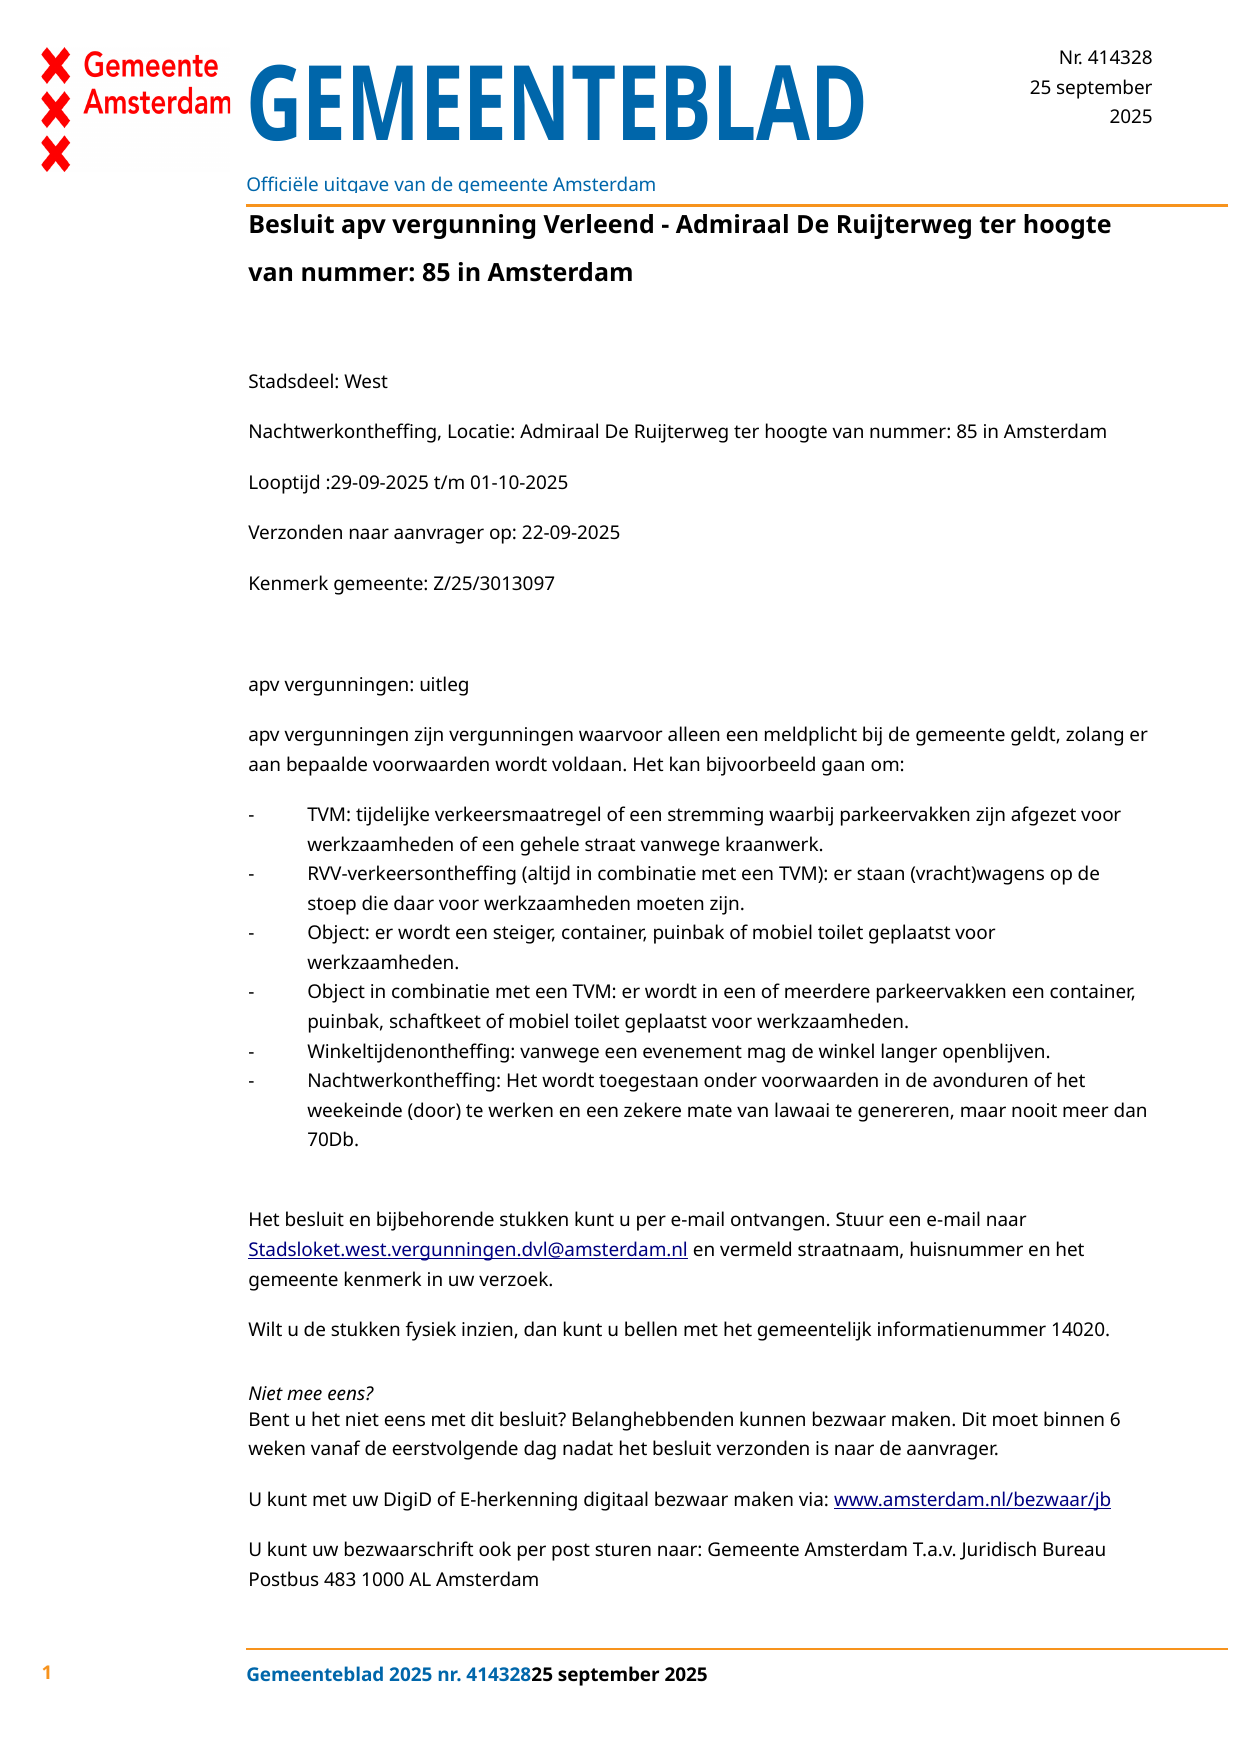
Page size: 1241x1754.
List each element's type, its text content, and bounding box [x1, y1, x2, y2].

list Winkeltijdenontheffing: vanwege een evenement mag de winkel langer openblijven. [248, 1038, 1152, 1064]
text U kunt uw bezwaarschrift ook per post sturen naar: Gemeente Amsterdam T.a.v. Juridisch Bureau Postbus 483 1000 AL Amsterdam [248, 1536, 1152, 1592]
text Wilt u de stukken fysiek inzien, dan kunt u bellen met het gemeentelijk informatienummer 14020. [248, 1316, 1152, 1342]
text apv vergunningen: uitleg [248, 671, 1152, 697]
list Nachtwerkontheffing: Het wordt toegestaan onder voorwaarden in de avonduren of het weekeinde (door) te werken en een zekere mate van lawaai te genereren, maar nooit meer dan 70Db. [248, 1067, 1152, 1152]
list RVV-verkeersontheffing (altijd in combinatie met een TVM): er staan (vracht)wagens op de stoep die daar voor werkzaamheden moeten zijn. [248, 860, 1152, 916]
picture [41, 47, 231, 172]
text Nachtwerkontheffing, Locatie: Admiraal De Ruijterweg ter hoogte van nummer: 85 in Amsterdam [248, 419, 1152, 444]
text Verzonden naar aanvrager op: 22-09-2025 [248, 519, 1152, 545]
text Looptijd :29-09-2025 t/m 01-10-2025 [248, 469, 1152, 495]
text Het besluit en bijbehorende stukken kunt u per e-mail ontvangen. Stuur een e-mail naar Stadsloket.west.vergunningen.dvl@amsterdam.nl en vermeld straatnaam, huisnummer en het gemeente kenmerk in uw verzoek. [248, 1207, 1152, 1292]
text apv vergunningen zijn vergunningen waarvoor alleen een meldplicht bij de gemeente geldt, zolang er aan bepaalde voorwaarden wordt voldaan. Het kan bijvoorbeeld gaan om: [248, 721, 1152, 777]
list TVM: tijdelijke verkeersmaatregel of een stremming waarbij parkeervakken zijn afgezet voor werkzaamheden of een gehele straat vanwege kraanwerk. [248, 801, 1152, 857]
text Besluit apv vergunning Verleend - Admiraal De Ruijterweg ter hoogte van nummer: 85 in Amsterdam [248, 207, 1152, 288]
text U kunt met uw DigiD of E-herkenning digitaal bezwaar maken via: www.amsterdam.nl/bezwaar/jb [248, 1486, 1152, 1512]
text Bent u het niet eens met dit besluit? Belanghebbenden kunnen bezwaar maken. Dit moet binnen 6 weken vanaf de eerstvolgende dag nadat het besluit verzonden is naar de aanvrager. [248, 1406, 1152, 1461]
text Stadsdeel: West [248, 368, 1152, 394]
text Niet mee eens? [248, 1380, 1152, 1406]
list Object in combinatie met een TVM: er wordt in een of meerdere parkeervakken een container, puinbak, schaftkeet of mobiel toilet geplaatst voor werkzaamheden. [248, 979, 1152, 1034]
text Kenmerk gemeente: Z/25/3013097 [248, 570, 1152, 596]
list Object: er wordt een steiger, container, puinbak of mobiel toilet geplaatst voor werkzaamheden. [248, 919, 1152, 975]
